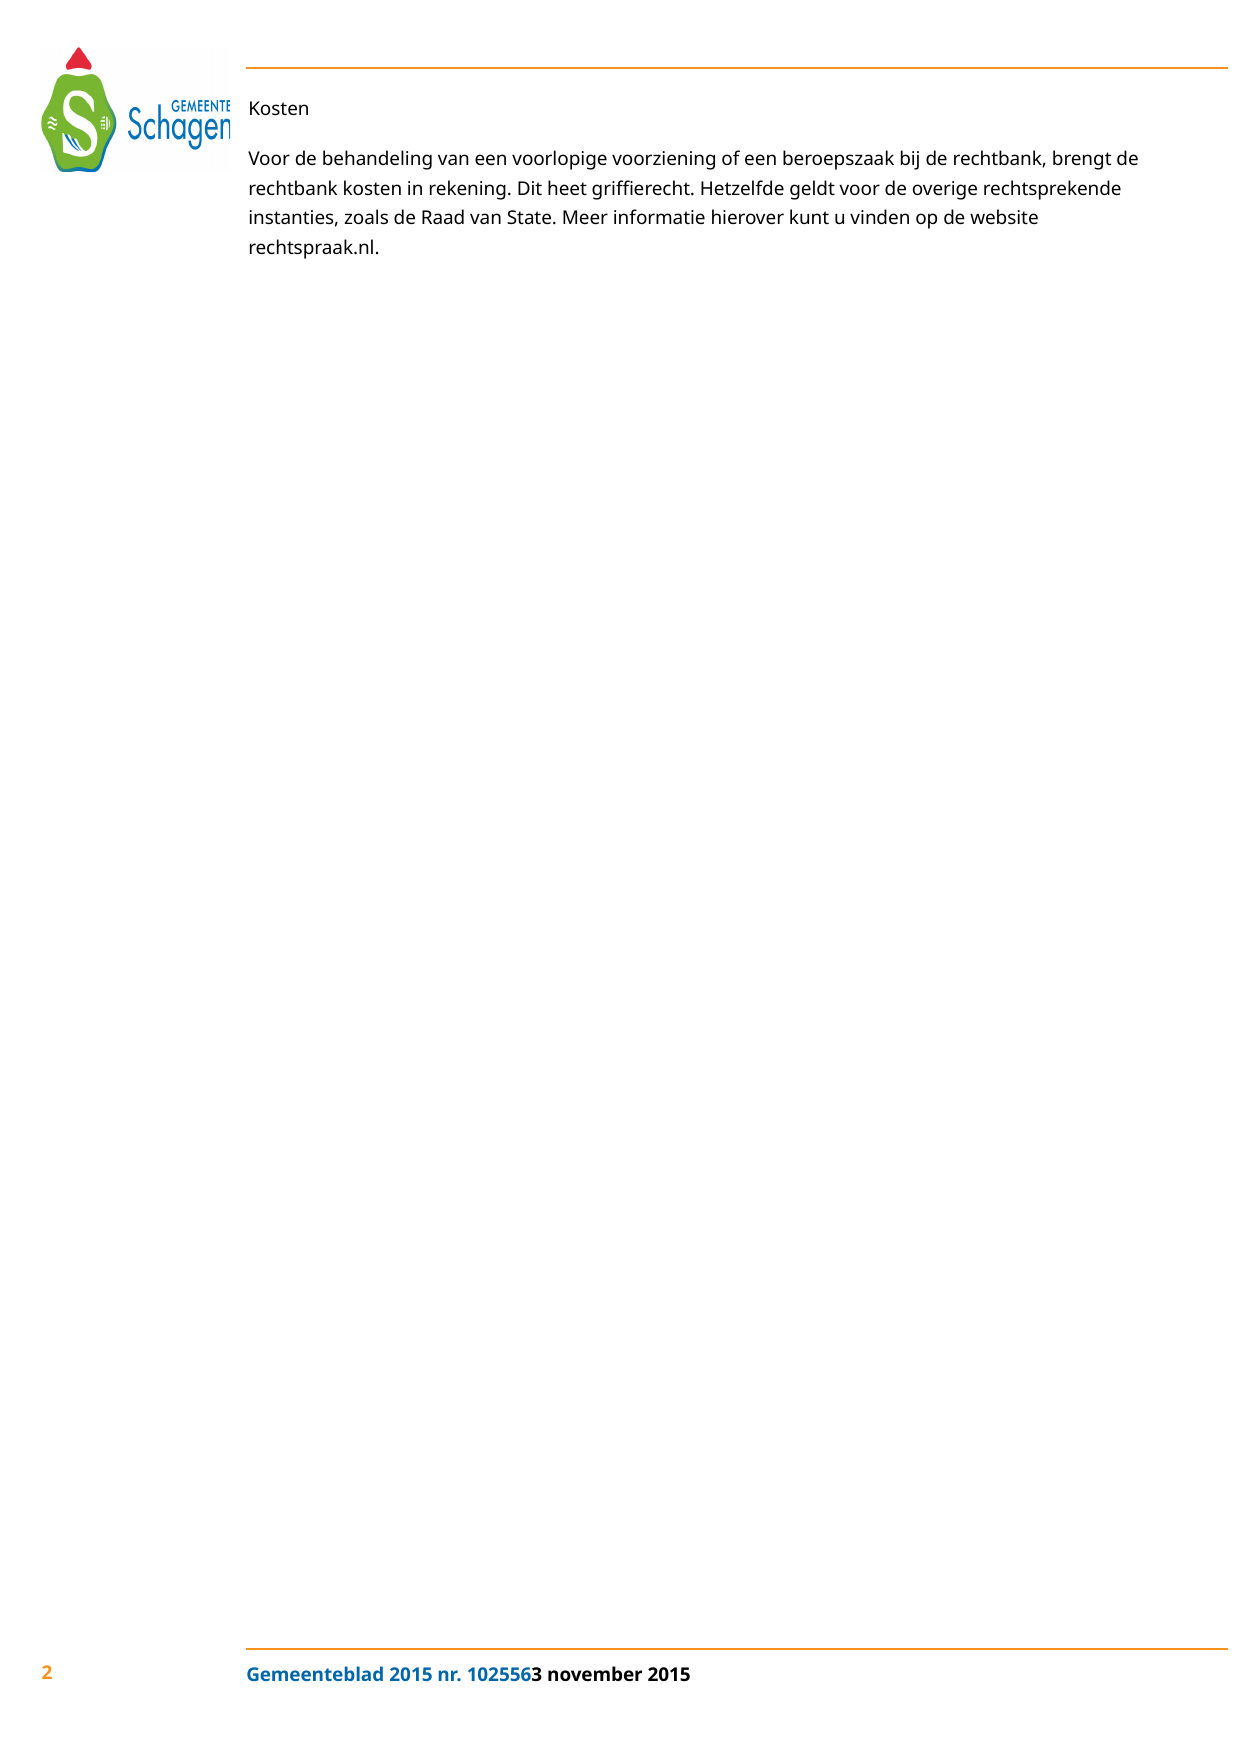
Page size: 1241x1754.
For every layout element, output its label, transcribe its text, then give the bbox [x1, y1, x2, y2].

text Kosten [248, 95, 1152, 121]
picture [41, 47, 231, 172]
text Voor de behandeling van een voorlopige voorziening of een beroepszaak bij de rechtbank, brengt de rechtbank kosten in rekening. Dit heet griffierecht. Hetzelfde geldt voor de overige rechtsprekende instanties, zoals de Raad van State. Meer informatie hierover kunt u vinden op de website rechtspraak.nl. [248, 145, 1152, 260]
